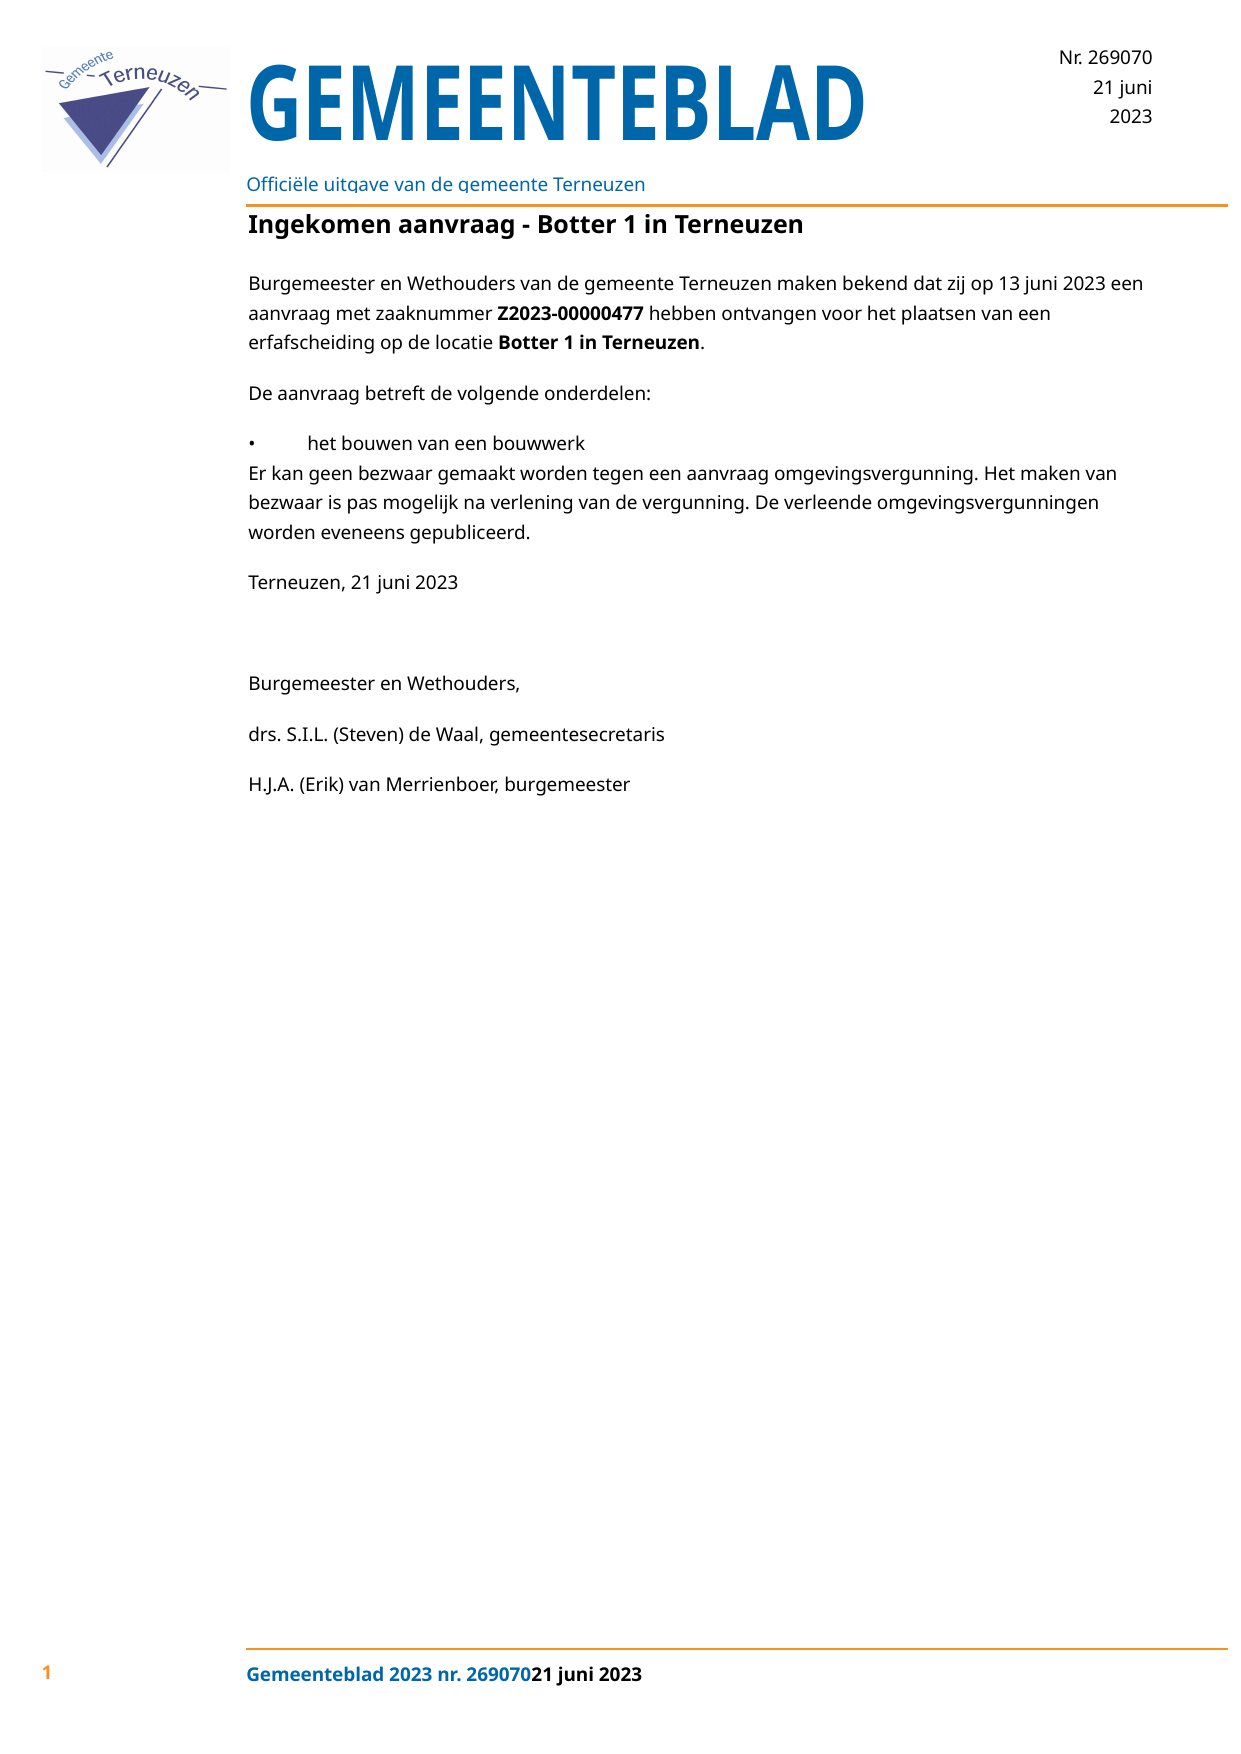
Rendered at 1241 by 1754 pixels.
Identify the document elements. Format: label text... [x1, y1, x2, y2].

picture [41, 47, 231, 172]
list het bouwen van een bouwwerk [248, 430, 1152, 456]
text Burgemeester en Wethouders van de gemeente Terneuzen maken bekend dat zij op 13 juni 2023 een aanvraag met zaaknummer Z2023-00000477 hebben ontvangen voor het plaatsen van een erfafscheiding op de locatie Botter 1 in Terneuzen. [248, 270, 1152, 355]
text De aanvraag betreft de volgende onderdelen: [248, 380, 1152, 406]
text Er kan geen bezwaar gemaakt worden tegen een aanvraag omgevingsvergunning. Het maken van bezwaar is pas mogelijk na verlening van de vergunning. De verleende omgevingsvergunningen worden eveneens gepubliceerd. [248, 460, 1152, 545]
text Terneuzen, 21 juni 2023 [248, 569, 1152, 595]
text Ingekomen aanvraag - Botter 1 in Terneuzen [248, 207, 1152, 241]
text Burgemeester en Wethouders, [248, 670, 1152, 696]
text H.J.A. (Erik) van Merrienboer, burgemeester [248, 771, 1152, 797]
text drs. S.I.L. (Steven) de Waal, gemeentesecretaris [248, 721, 1152, 746]
